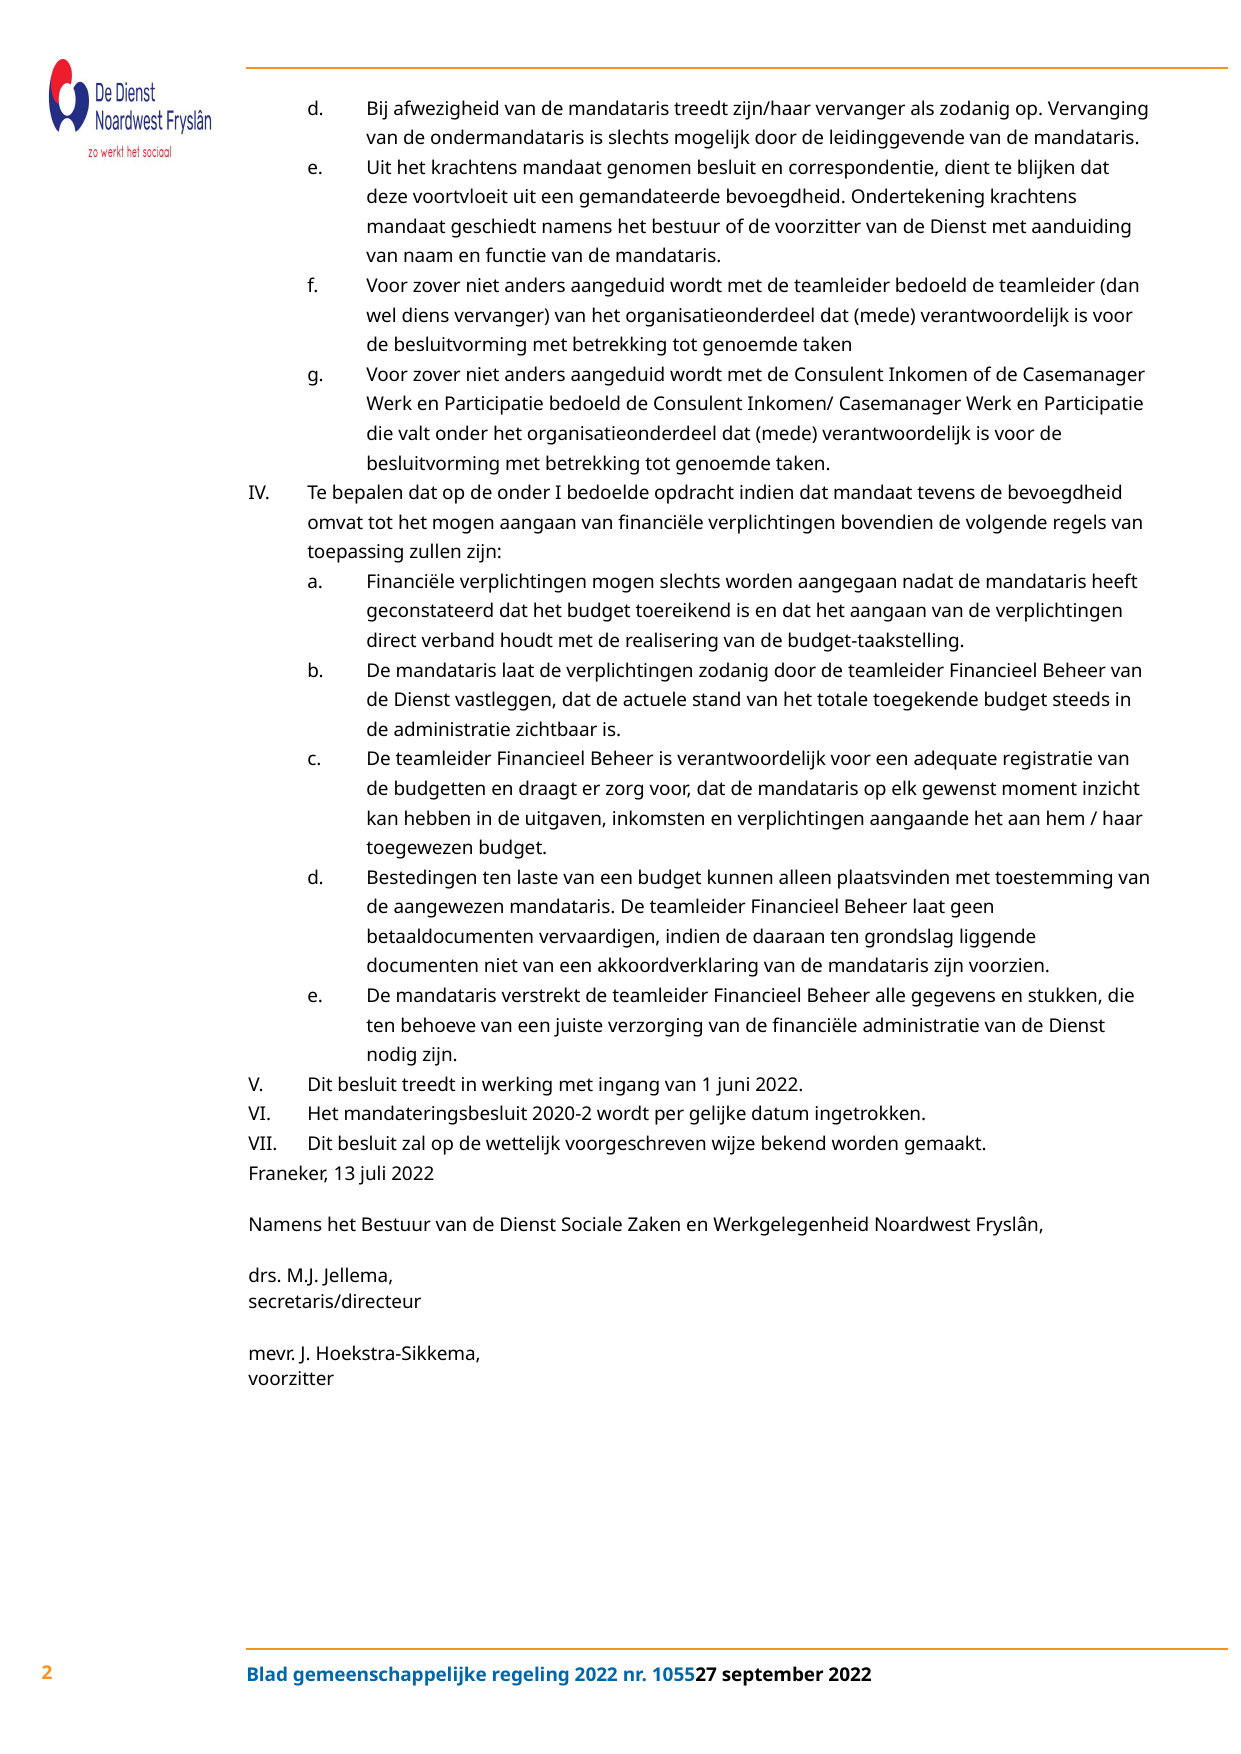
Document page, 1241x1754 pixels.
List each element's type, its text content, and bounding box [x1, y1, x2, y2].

list Dit besluit zal op de wettelijk voorgeschreven wijze bekend worden gemaakt. [248, 1130, 1152, 1156]
list Het mandateringsbesluit 2020-2 wordt per gelijke datum ingetrokken. [248, 1101, 1152, 1126]
list Voor zover niet anders aangeduid wordt met de teamleider bedoeld de teamleider (dan wel diens vervanger) van het organisatieonderdeel dat (mede) verantwoordelijk is voor de besluitvorming met betrekking tot genoemde taken [307, 272, 1152, 357]
list Uit het krachtens mandaat genomen besluit en correspondentie, dient te blijken dat deze voortvloeit uit een gemandateerde bevoegdheid. Ondertekening krachtens mandaat geschiedt namens het bestuur of de voorzitter van de Dienst met aanduiding van naam en functie van de mandataris. [307, 154, 1152, 268]
text drs. M.J. Jellema, [248, 1263, 1152, 1288]
list De mandataris laat de verplichtingen zodanig door de teamleider Financieel Beheer van de Dienst vastleggen, dat de actuele stand van het totale toegekende budget steeds in de administratie zichtbaar is. [307, 657, 1152, 742]
list Bij afwezigheid van de mandataris treedt zijn/haar vervanger als zodanig op. Vervanging van de ondermandataris is slechts mogelijk door de leidinggevende van de mandataris. [307, 95, 1152, 150]
list De mandataris verstrekt de teamleider Financieel Beheer alle gegevens en stukken, die ten behoeve van een juiste verzorging van de financiële administratie van de Dienst nodig zijn. [307, 982, 1152, 1067]
text voorzitter [248, 1366, 1152, 1391]
list De teamleider Financieel Beheer is verantwoordelijk voor een adequate registratie van de budgetten en draagt er zorg voor, dat de mandataris op elk gewenst moment inzicht kan hebben in de uitgaven, inkomsten en verplichtingen aangaande het aan hem / haar toegewezen budget. [307, 746, 1152, 860]
list Dit besluit treedt in werking met ingang van 1 juni 2022. [248, 1071, 1152, 1097]
text secretaris/directeur [248, 1288, 1152, 1314]
text mevr. J. Hoekstra-Sikkema, [248, 1340, 1152, 1366]
text Namens het Bestuur van de Dienst Sociale Zaken en Werkgelegenheid Noardwest Fryslân, [248, 1211, 1152, 1237]
list Voor zover niet anders aangeduid wordt met de Consulent Inkomen of de Casemanager Werk en Participatie bedoeld de Consulent Inkomen/ Casemanager Werk en Participatie die valt onder het organisatieonderdeel dat (mede) verantwoordelijk is voor de besluitvorming met betrekking tot genoemde taken. [307, 361, 1152, 476]
list Financiële verplichtingen mogen slechts worden aangegaan nadat de mandataris heeft geconstateerd dat het budget toereikend is en dat het aangaan van de verplichtingen direct verband houdt met de realisering van de budget-taakstelling. [307, 568, 1152, 653]
list Te bepalen dat op de onder I bedoelde opdracht indien dat mandaat tevens de bevoegdheid omvat tot het mogen aangaan van financiële verplichtingen bovendien de volgende regels van toepassing zullen zijn: [248, 479, 1152, 564]
list Bestedingen ten laste van een budget kunnen alleen plaatsvinden met toestemming van de aangewezen mandataris. De teamleider Financieel Beheer laat geen betaaldocumenten vervaardigen, indien de daaraan ten grondslag liggende documenten niet van een akkoordverklaring van de mandataris zijn voorzien. [307, 864, 1152, 978]
text Franeker, 13 juli 2022 [248, 1160, 1152, 1186]
picture [41, 47, 231, 172]
